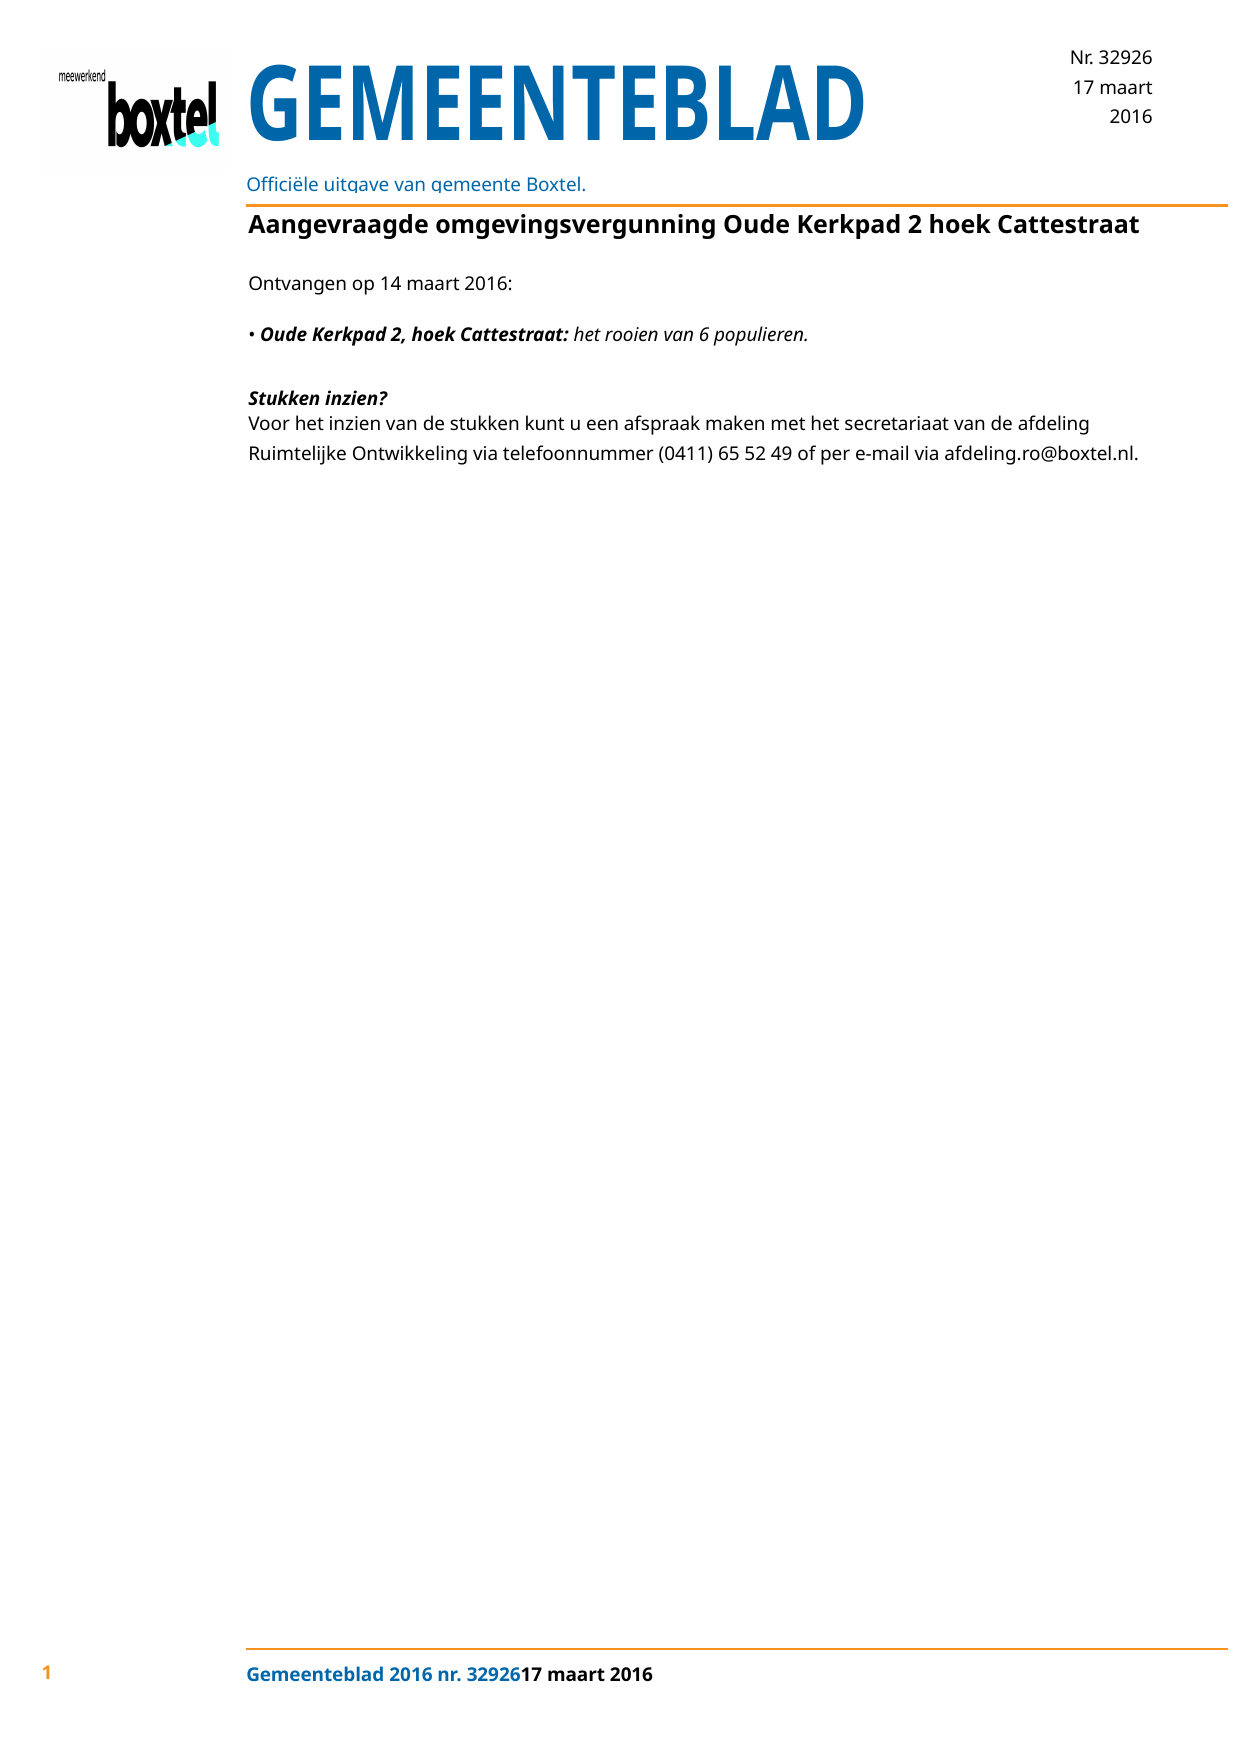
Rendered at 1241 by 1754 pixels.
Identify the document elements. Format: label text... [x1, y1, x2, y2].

text Voor het inzien van de stukken kunt u een afspraak maken met het secretariaat van de afdeling Ruimtelijke Ontwikkeling via telefoonnummer (0411) 65 52 49 of per e-mail via afdeling.ro@boxtel.nl. [248, 410, 1152, 466]
text • Oude Kerkpad 2, hoek Cattestraat: het rooien van 6 populieren. [248, 321, 1152, 346]
text Ontvangen op 14 maart 2016: [248, 270, 1152, 296]
text Stukken inzien? [248, 385, 1152, 410]
text Aangevraagde omgevingsvergunning Oude Kerkpad 2 hoek Cattestraat [248, 207, 1152, 241]
picture [41, 47, 231, 172]
